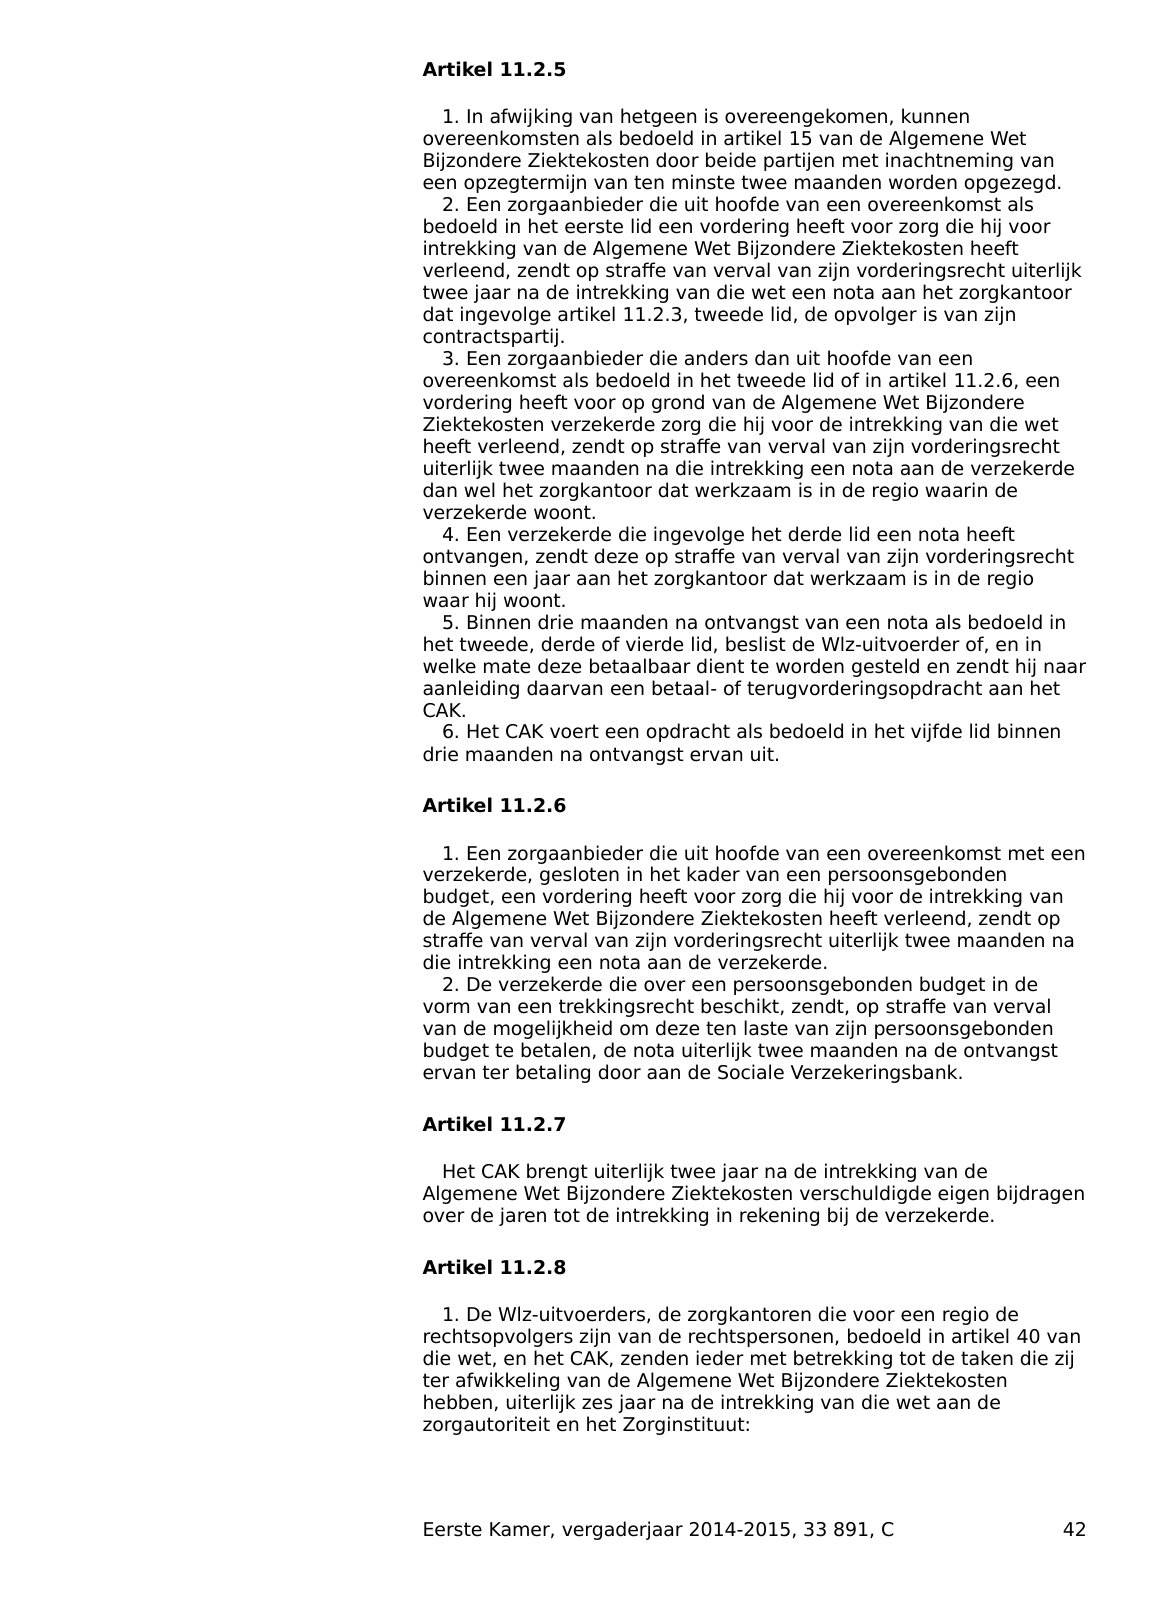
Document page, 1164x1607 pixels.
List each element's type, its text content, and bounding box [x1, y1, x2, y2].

text 2. De verzekerde die over een persoonsgebonden budget in de vorm van een trekkingsrecht beschikt, zendt, op straffe van verval van de mogelijkheid om deze ten laste van zijn persoonsgebonden budget te betalen, de nota uiterlijk twee maanden na de ontvangst ervan ter betaling door aan de Sociale Verzekeringsbank. [422, 974, 1087, 1084]
text 3. Een zorgaanbieder die anders dan uit hoofde van een overeenkomst als bedoeld in het tweede lid of in artikel 11.2.6, een vordering heeft voor op grond van de Algemene Wet Bijzondere Ziektekosten verzekerde zorg die hij voor de intrekking van die wet heeft verleend, zendt op straffe van verval van zijn vorderingsrecht uiterlijk twee maanden na die intrekking een nota aan de verzekerde dan wel het zorgkantoor dat werkzaam is in de regio waarin de verzekerde woont. [422, 348, 1087, 524]
subtitle Artikel 11.2.5 [422, 59, 1087, 81]
text 5. Binnen drie maanden na ontvangst van een nota als bedoeld in het tweede, derde of vierde lid, beslist de Wlz-uitvoerder of, en in welke mate deze betaalbaar dient te worden gesteld en zendt hij naar aanleiding daarvan een betaal- of terugvorderingsopdracht aan het CAK. [422, 612, 1087, 721]
subtitle Artikel 11.2.6 [422, 795, 1087, 817]
subtitle Artikel 11.2.7 [422, 1114, 1087, 1136]
text Het CAK brengt uiterlijk twee jaar na de intrekking van de Algemene Wet Bijzondere Ziektekosten verschuldigde eigen bijdragen over de jaren tot de intrekking in rekening bij de verzekerde. [422, 1161, 1087, 1227]
text 1. In afwijking van hetgeen is overeengekomen, kunnen overeenkomsten als bedoeld in artikel 15 van de Algemene Wet Bijzondere Ziektekosten door beide partijen met inachtneming van een opzegtermijn van ten minste twee maanden worden opgezegd. [422, 106, 1087, 194]
text 1. De Wlz-uitvoerders, de zorgkantoren die voor een regio de rechtsopvolgers zijn van de rechtspersonen, bedoeld in artikel 40 van die wet, en het CAK, zenden ieder met betrekking tot de taken die zij ter afwikkeling van de Algemene Wet Bijzondere Ziektekosten hebben, uiterlijk zes jaar na de intrekking van die wet aan de zorgautoriteit en het Zorginstituut: [422, 1304, 1087, 1436]
text 2. Een zorgaanbieder die uit hoofde van een overeenkomst als bedoeld in het eerste lid een vordering heeft voor zorg die hij voor intrekking van de Algemene Wet Bijzondere Ziektekosten heeft verleend, zendt op straffe van verval van zijn vorderingsrecht uiterlijk twee jaar na de intrekking van die wet een nota aan het zorgkantoor dat ingevolge artikel 11.2.3, tweede lid, de opvolger is van zijn contractspartij. [422, 194, 1087, 348]
text 4. Een verzekerde die ingevolge het derde lid een nota heeft ontvangen, zendt deze op straffe van verval van zijn vorderingsrecht binnen een jaar aan het zorgkantoor dat werkzaam is in de regio waar hij woont. [422, 524, 1087, 612]
text 6. Het CAK voert een opdracht als bedoeld in het vijfde lid binnen drie maanden na ontvangst ervan uit. [422, 721, 1087, 765]
text 1. Een zorgaanbieder die uit hoofde van een overeenkomst met een verzekerde, gesloten in het kader van een persoonsgebonden budget, een vordering heeft voor zorg die hij voor de intrekking van de Algemene Wet Bijzondere Ziektekosten heeft verleend, zendt op straffe van verval van zijn vorderingsrecht uiterlijk twee maanden na die intrekking een nota aan de verzekerde. [422, 842, 1087, 974]
subtitle Artikel 11.2.8 [422, 1257, 1087, 1279]
